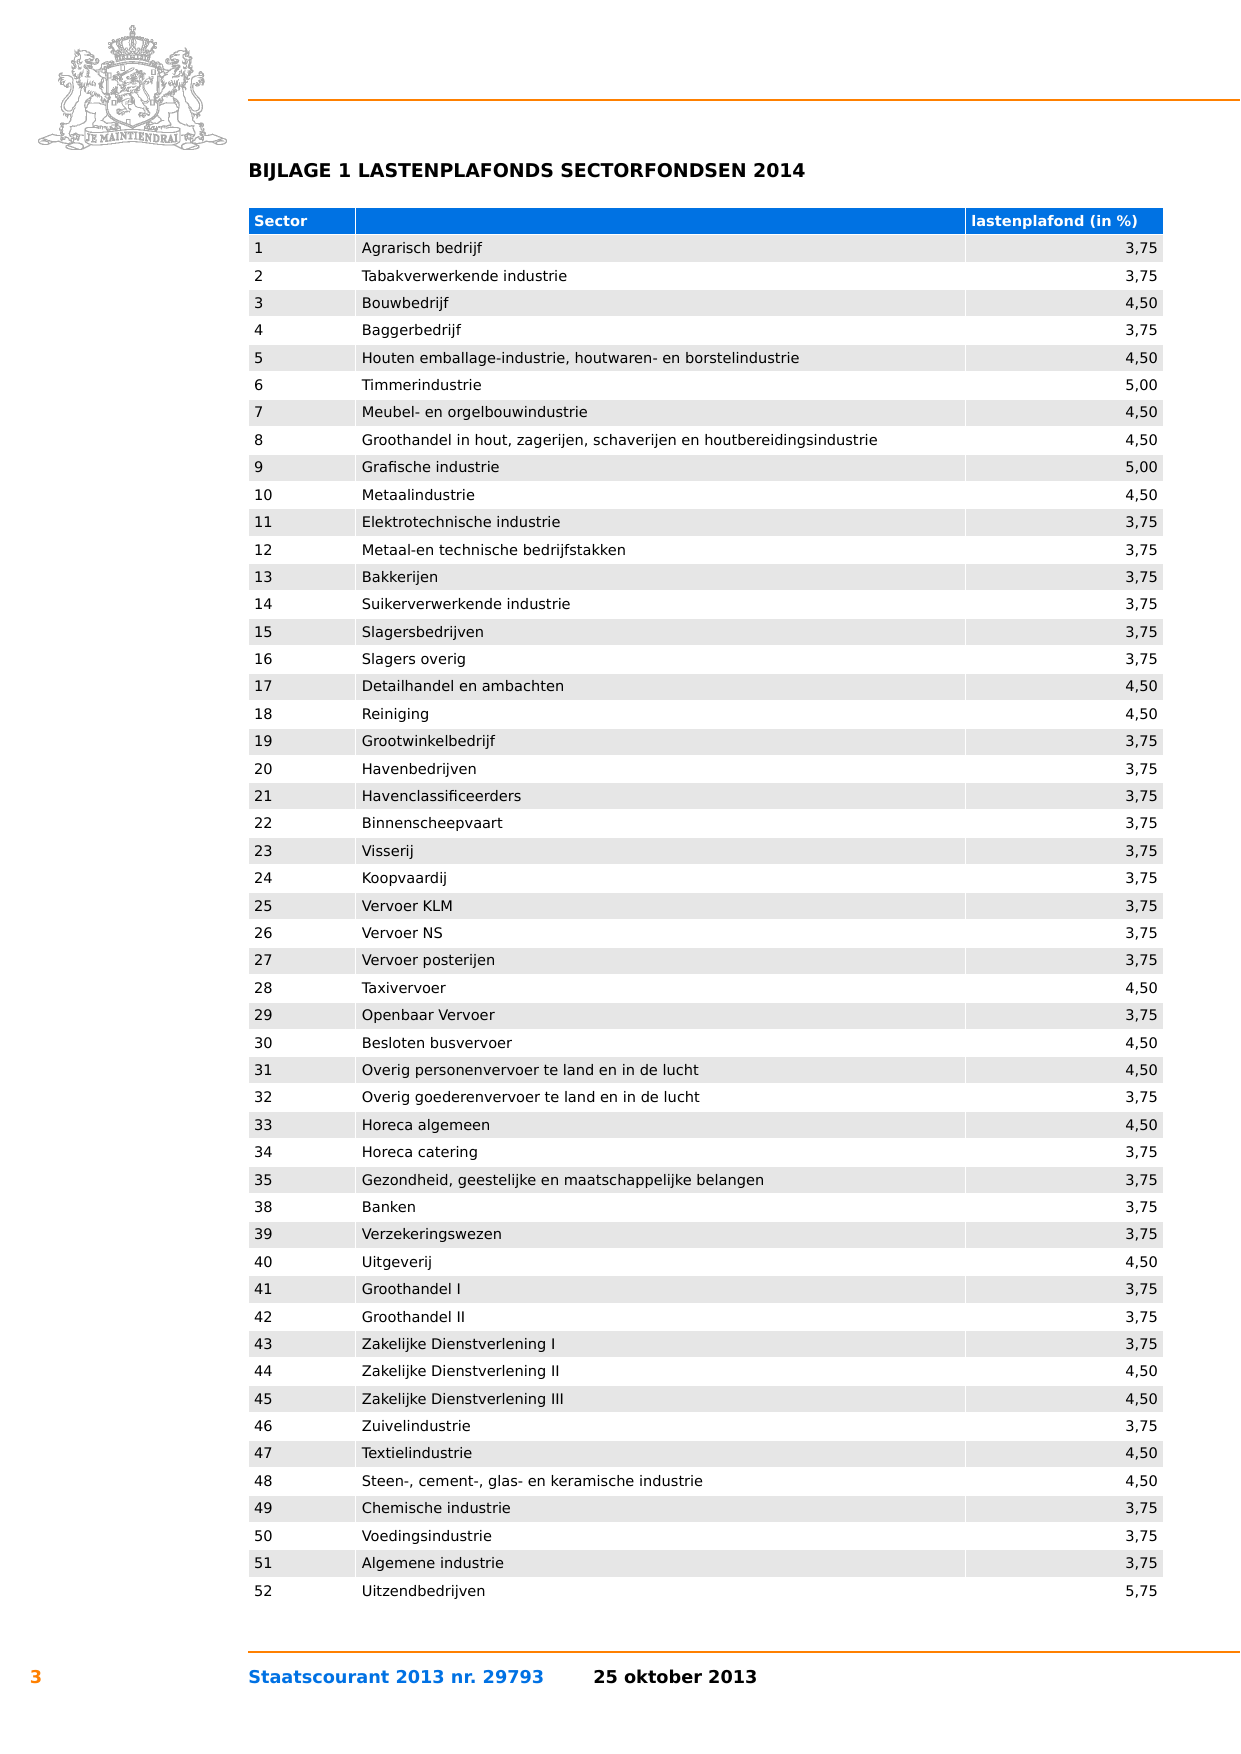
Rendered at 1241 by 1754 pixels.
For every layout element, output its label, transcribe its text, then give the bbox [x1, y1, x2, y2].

table_cell Besloten busvervoer [356, 1030, 965, 1056]
table_cell Visserij [356, 838, 965, 864]
table_cell 4,50 [966, 1112, 1163, 1138]
table_cell 51 [249, 1550, 355, 1577]
table_cell 31 [249, 1057, 355, 1083]
table_cell 3,75 [966, 564, 1163, 590]
table_cell 3,75 [966, 646, 1163, 673]
table_cell 20 [249, 756, 355, 782]
table_cell 41 [249, 1276, 355, 1303]
table_cell 3,75 [966, 591, 1163, 618]
table_cell 3,75 [966, 1331, 1163, 1357]
table_cell 38 [249, 1194, 355, 1221]
table_cell 50 [249, 1523, 355, 1549]
table_cell 47 [249, 1441, 355, 1467]
table_cell Uitzendbedrijven [356, 1578, 965, 1604]
table_cell 3,75 [966, 811, 1163, 837]
table_cell 3,75 [966, 318, 1163, 344]
table_cell Overig personenvervoer te land en in de lucht [356, 1057, 965, 1083]
table_cell Textielindustrie [356, 1441, 965, 1467]
table_cell Detailhandel en ambachten [356, 674, 965, 700]
table_cell Vervoer posterijen [356, 948, 965, 974]
table_cell Chemische industrie [356, 1496, 965, 1522]
table_cell 4 [249, 318, 355, 344]
table_cell 4,50 [966, 1386, 1163, 1412]
table_cell Zakelijke Dienstverlening I [356, 1331, 965, 1357]
table_cell 3,75 [966, 920, 1163, 947]
table_cell 22 [249, 811, 355, 837]
table_header [356, 208, 965, 234]
table_cell 4,50 [966, 427, 1163, 453]
table_cell Grafische industrie [356, 455, 965, 481]
table_cell 3,75 [966, 1523, 1163, 1549]
table_cell 3,75 [966, 1413, 1163, 1440]
table_cell 4,50 [966, 1249, 1163, 1275]
table_cell 5 [249, 345, 355, 371]
table_cell Agrarisch bedrijf [356, 235, 965, 262]
table_cell 27 [249, 948, 355, 974]
table_cell Metaal-en technische bedrijfstakken [356, 537, 965, 563]
table_cell 19 [249, 729, 355, 755]
table_cell 44 [249, 1359, 355, 1385]
table_cell 4,50 [966, 400, 1163, 426]
table_cell 2 [249, 263, 355, 289]
table_cell 4,50 [966, 1468, 1163, 1494]
table_cell 3,75 [966, 1304, 1163, 1330]
table_cell 52 [249, 1578, 355, 1604]
table_cell 5,75 [966, 1578, 1163, 1604]
table_cell 1 [249, 235, 355, 262]
picture [38, 25, 227, 150]
table_cell 15 [249, 619, 355, 645]
table_cell Grootwinkelbedrijf [356, 729, 965, 755]
table_cell 11 [249, 509, 355, 536]
table_cell Horeca algemeen [356, 1112, 965, 1138]
table_cell 18 [249, 701, 355, 727]
table_cell Havenbedrijven [356, 756, 965, 782]
table_cell 4,50 [966, 701, 1163, 727]
table_cell 3,75 [966, 865, 1163, 892]
table_cell 43 [249, 1331, 355, 1357]
table_cell 3,75 [966, 783, 1163, 809]
table_cell 29 [249, 1003, 355, 1029]
table_cell 25 [249, 893, 355, 919]
table_cell Groothandel in hout, zagerijen, schaverijen en houtbereidingsindustrie [356, 427, 965, 453]
table_cell 40 [249, 1249, 355, 1275]
table_cell 21 [249, 783, 355, 809]
table_cell 3,75 [966, 1222, 1163, 1248]
table_cell 3,75 [966, 893, 1163, 919]
table_cell 3,75 [966, 838, 1163, 864]
table_cell 5,00 [966, 372, 1163, 399]
table_cell 3,75 [966, 948, 1163, 974]
table_cell 3,75 [966, 1496, 1163, 1522]
table_cell 3,75 [966, 619, 1163, 645]
table_cell Taxivervoer [356, 975, 965, 1001]
table_cell 42 [249, 1304, 355, 1330]
table_cell 4,50 [966, 1359, 1163, 1385]
table_cell 3,75 [966, 756, 1163, 782]
table_cell Verzekeringswezen [356, 1222, 965, 1248]
table_cell 4,50 [966, 1030, 1163, 1056]
table_cell Uitgeverij [356, 1249, 965, 1275]
table_cell 34 [249, 1139, 355, 1166]
table_cell 49 [249, 1496, 355, 1522]
table_cell 6 [249, 372, 355, 399]
table_cell 3,75 [966, 1276, 1163, 1303]
table_cell 3,75 [966, 537, 1163, 563]
table_cell 10 [249, 482, 355, 508]
table_cell 17 [249, 674, 355, 700]
table_cell 48 [249, 1468, 355, 1494]
table_cell 35 [249, 1167, 355, 1193]
table_cell Overig goederenvervoer te land en in de lucht [356, 1085, 965, 1111]
table_cell 4,50 [966, 674, 1163, 700]
table_cell 14 [249, 591, 355, 618]
table_cell Metaalindustrie [356, 482, 965, 508]
table_cell 3,75 [966, 1139, 1163, 1166]
table_header Sector [249, 208, 355, 234]
table_cell Vervoer KLM [356, 893, 965, 919]
table_cell Zakelijke Dienstverlening II [356, 1359, 965, 1385]
table_cell Groothandel I [356, 1276, 965, 1303]
table_cell 3,75 [966, 1167, 1163, 1193]
table_cell Horeca catering [356, 1139, 965, 1166]
table_cell Havenclassificeerders [356, 783, 965, 809]
table_cell 3,75 [966, 1085, 1163, 1111]
table_cell 9 [249, 455, 355, 481]
table_cell Elektrotechnische industrie [356, 509, 965, 536]
table_cell Meubel- en orgelbouwindustrie [356, 400, 965, 426]
table_cell 7 [249, 400, 355, 426]
table_cell Slagers overig [356, 646, 965, 673]
table_header lastenplafond (in %) [966, 208, 1163, 234]
table_cell Gezondheid, geestelijke en maatschappelijke belangen [356, 1167, 965, 1193]
table_cell Bakkerijen [356, 564, 965, 590]
table_cell Zuivelindustrie [356, 1413, 965, 1440]
table_cell Slagersbedrijven [356, 619, 965, 645]
table_cell Houten emballage-industrie, houtwaren- en borstelindustrie [356, 345, 965, 371]
table_cell 3,75 [966, 1003, 1163, 1029]
table_cell 45 [249, 1386, 355, 1412]
table_cell Groothandel II [356, 1304, 965, 1330]
table_cell 3,75 [966, 235, 1163, 262]
table_cell Tabakverwerkende industrie [356, 263, 965, 289]
table_cell 26 [249, 920, 355, 947]
table_cell 3,75 [966, 263, 1163, 289]
table_cell 16 [249, 646, 355, 673]
table_cell Openbaar Vervoer [356, 1003, 965, 1029]
table_cell Reiniging [356, 701, 965, 727]
table_cell 23 [249, 838, 355, 864]
table_cell Voedingsindustrie [356, 1523, 965, 1549]
table_cell 30 [249, 1030, 355, 1056]
table_cell 3,75 [966, 1550, 1163, 1577]
table_cell 28 [249, 975, 355, 1001]
table_cell 5,00 [966, 455, 1163, 481]
table_cell 39 [249, 1222, 355, 1248]
table_cell Steen-, cement-, glas- en keramische industrie [356, 1468, 965, 1494]
table_cell 4,50 [966, 290, 1163, 316]
table_cell 13 [249, 564, 355, 590]
table_cell 4,50 [966, 482, 1163, 508]
table_cell 4,50 [966, 345, 1163, 371]
table_cell Bouwbedrijf [356, 290, 965, 316]
table_cell 24 [249, 865, 355, 892]
table_cell 33 [249, 1112, 355, 1138]
table_cell Koopvaardij [356, 865, 965, 892]
table_cell 32 [249, 1085, 355, 1111]
table_cell Binnenscheepvaart [356, 811, 965, 837]
table_cell Algemene industrie [356, 1550, 965, 1577]
table_cell Timmerindustrie [356, 372, 965, 399]
table_cell 4,50 [966, 975, 1163, 1001]
table_cell Baggerbedrijf [356, 318, 965, 344]
table_cell 4,50 [966, 1441, 1163, 1467]
subtitle BIJLAGE 1 LASTENPLAFONDS SECTORFONDSEN 2014 [248, 160, 1163, 182]
table_cell Vervoer NS [356, 920, 965, 947]
table_cell 3,75 [966, 509, 1163, 536]
table_cell 4,50 [966, 1057, 1163, 1083]
table_cell Zakelijke Dienstverlening III [356, 1386, 965, 1412]
table_cell Banken [356, 1194, 965, 1221]
table_cell Suikerverwerkende industrie [356, 591, 965, 618]
table_cell 12 [249, 537, 355, 563]
table_cell 8 [249, 427, 355, 453]
table_cell 3,75 [966, 1194, 1163, 1221]
table_cell 3 [249, 290, 355, 316]
table_cell 3,75 [966, 729, 1163, 755]
table_cell 46 [249, 1413, 355, 1440]
